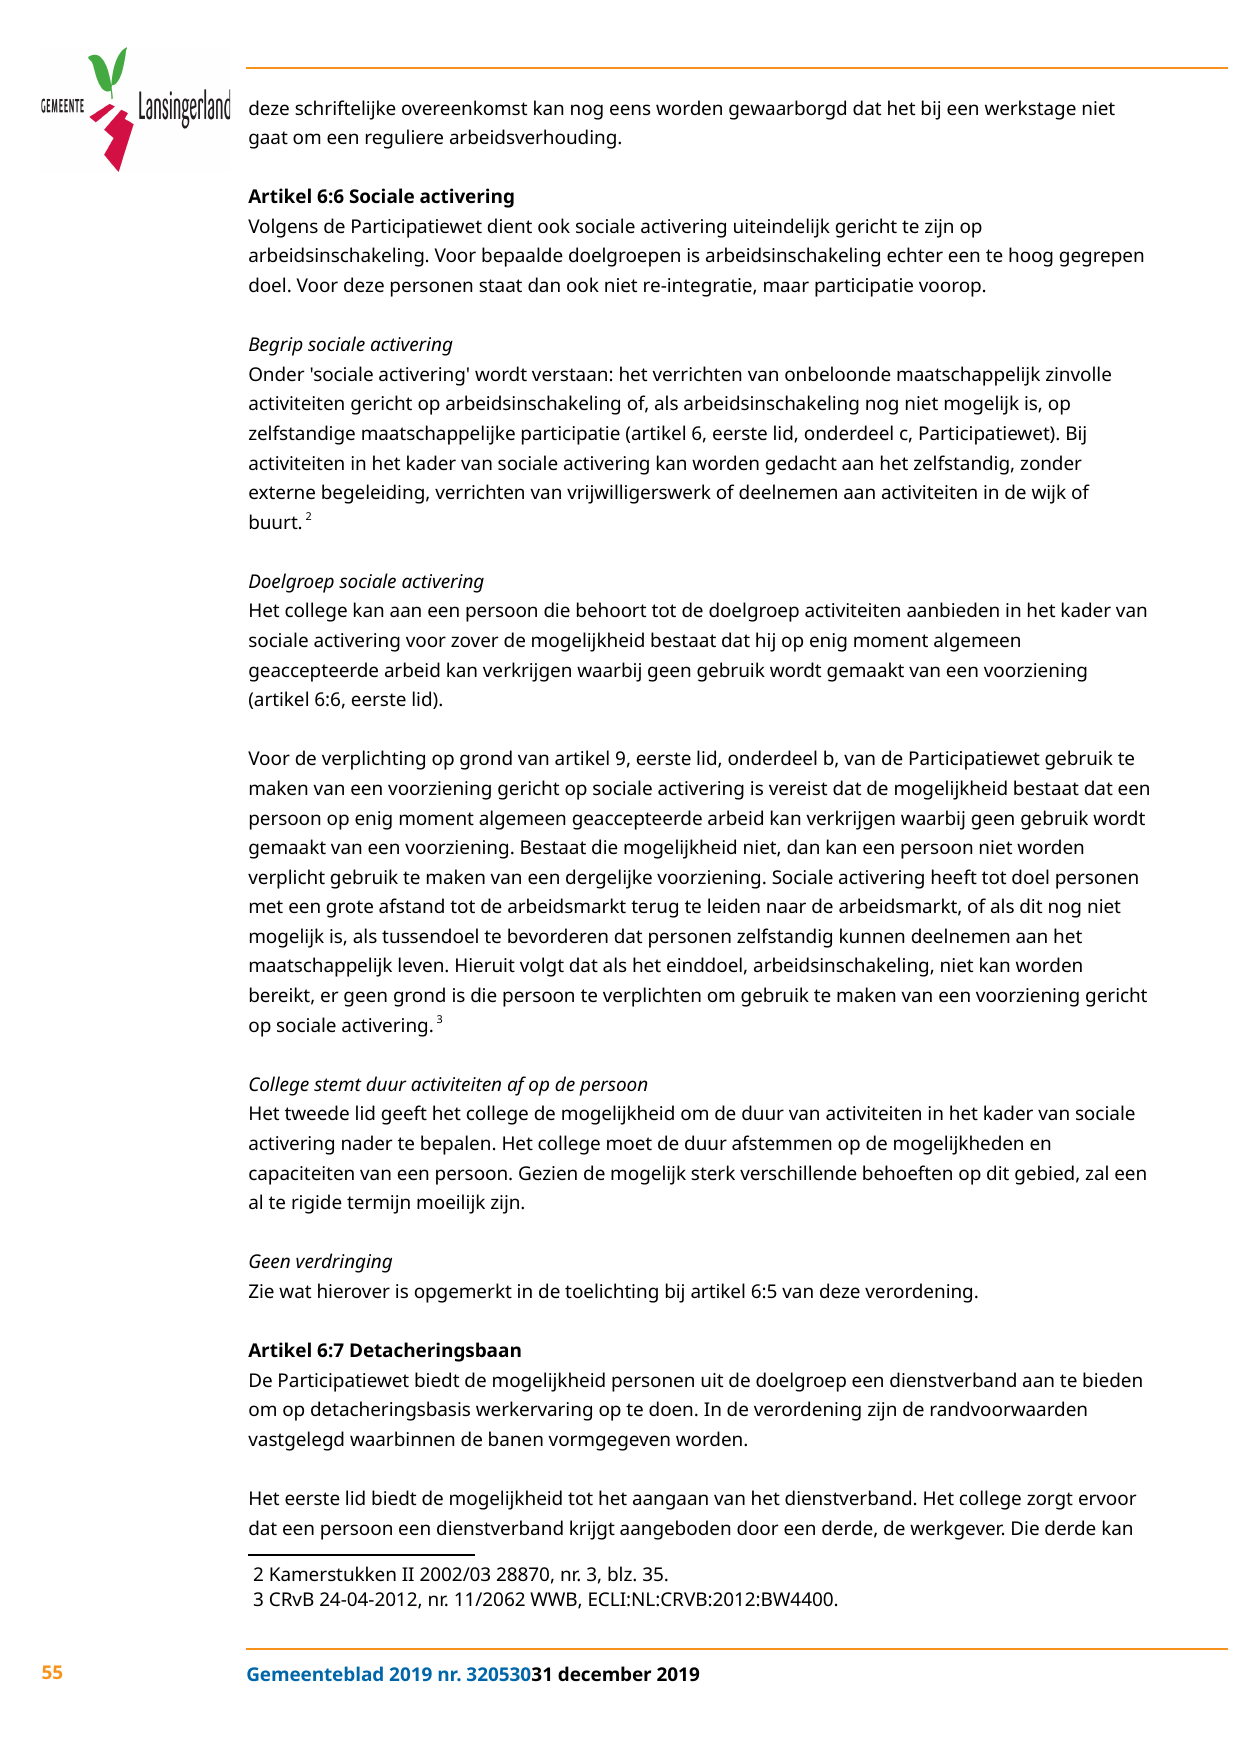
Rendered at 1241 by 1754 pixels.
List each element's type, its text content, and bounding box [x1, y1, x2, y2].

text Voor de verplichting op grond van artikel 9, eerste lid, onderdeel b, van de Participatiewet gebruik te maken van een voorziening gericht op sociale activering is vereist dat de mogelijkheid bestaat dat een persoon op enig moment algemeen geaccepteerde arbeid kan verkrijgen waarbij geen gebruik wordt gemaakt van een voorziening. Bestaat die mogelijkheid niet, dan kan een persoon niet worden verplicht gebruik te maken van een dergelijke voorziening. Sociale activering heeft tot doel personen met een grote afstand tot de arbeidsmarkt terug te leiden naar de arbeidsmarkt, of als dit nog niet mogelijk is, als tussendoel te bevorderen dat personen zelfstandig kunnen deelnemen aan het maatschappelijk leven. Hieruit volgt dat als het einddoel, arbeidsinschakeling, niet kan worden bereikt, er geen grond is die persoon te verplichten om gebruik te maken van een voorziening gericht op sociale activering. [248, 746, 1152, 1038]
text Het eerste lid biedt de mogelijkheid tot het aangaan van het dienstverband. Het college zorgt ervoor dat een persoon een dienstverband krijgt aangeboden door een derde, de werkgever. Die derde kan [248, 1485, 1152, 1541]
picture [41, 47, 231, 172]
text Begrip sociale activering [248, 331, 1152, 357]
text De Participatiewet biedt de mogelijkheid personen uit de doelgroep een dienstverband aan te bieden om op detacheringsbasis werkervaring op te doen. In de verordening zijn de randvoorwaarden vastgelegd waarbinnen de banen vormgegeven worden. [248, 1367, 1152, 1452]
text Zie wat hierover is opgemerkt in de toelichting bij artikel 6:5 van deze verordening. [248, 1278, 1152, 1304]
text College stemt duur activiteiten af op de persoon [248, 1071, 1152, 1097]
text Doelgroep sociale activering [248, 568, 1152, 594]
text Kamerstukken II 2002/03 28870, nr. 3, blz. 35. [248, 1561, 1152, 1586]
text deze schriftelijke overeenkomst kan nog eens worden gewaarborgd dat het bij een werkstage niet gaat om een reguliere arbeidsverhouding. [248, 95, 1152, 150]
text CRvB 24-04-2012, nr. 11/2062 WWB, ECLI:NL:CRVB:2012:BW4400. [248, 1586, 1152, 1612]
text Volgens de Participatiewet dient ook sociale activering uiteindelijk gericht te zijn op arbeidsinschakeling. Voor bepaalde doelgroepen is arbeidsinschakeling echter een te hoog gegrepen doel. Voor deze personen staat dan ook niet re-integratie, maar participatie voorop. [248, 213, 1152, 298]
text Het college kan aan een persoon die behoort tot de doelgroep activiteiten aanbieden in het kader van sociale activering voor zover de mogelijkheid bestaat dat hij op enig moment algemeen geaccepteerde arbeid kan verkrijgen waarbij geen gebruik wordt gemaakt van een voorziening (artikel 6:6, eerste lid). [248, 598, 1152, 712]
text Onder 'sociale activering' wordt verstaan: het verrichten van onbeloonde maatschappelijk zinvolle activiteiten gericht op arbeidsinschakeling of, als arbeidsinschakeling nog niet mogelijk is, op zelfstandige maatschappelijke participatie (artikel 6, eerste lid, onderdeel c, Participatiewet). Bij activiteiten in het kader van sociale activering kan worden gedacht aan het zelfstandig, zonder externe begeleiding, verrichten van vrijwilligerswerk of deelnemen aan activiteiten in de wijk of buurt. [248, 361, 1152, 535]
text Artikel 6:7 Detacheringsbaan [248, 1337, 1152, 1363]
text Artikel 6:6 Sociale activering [248, 183, 1152, 209]
text Geen verdringing [248, 1248, 1152, 1274]
text Het tweede lid geeft het college de mogelijkheid om de duur van activiteiten in het kader van sociale activering nader te bepalen. Het college moet de duur afstemmen op de mogelijkheden en capaciteiten van een persoon. Gezien de mogelijk sterk verschillende behoeften op dit gebied, zal een al te rigide termijn moeilijk zijn. [248, 1101, 1152, 1215]
